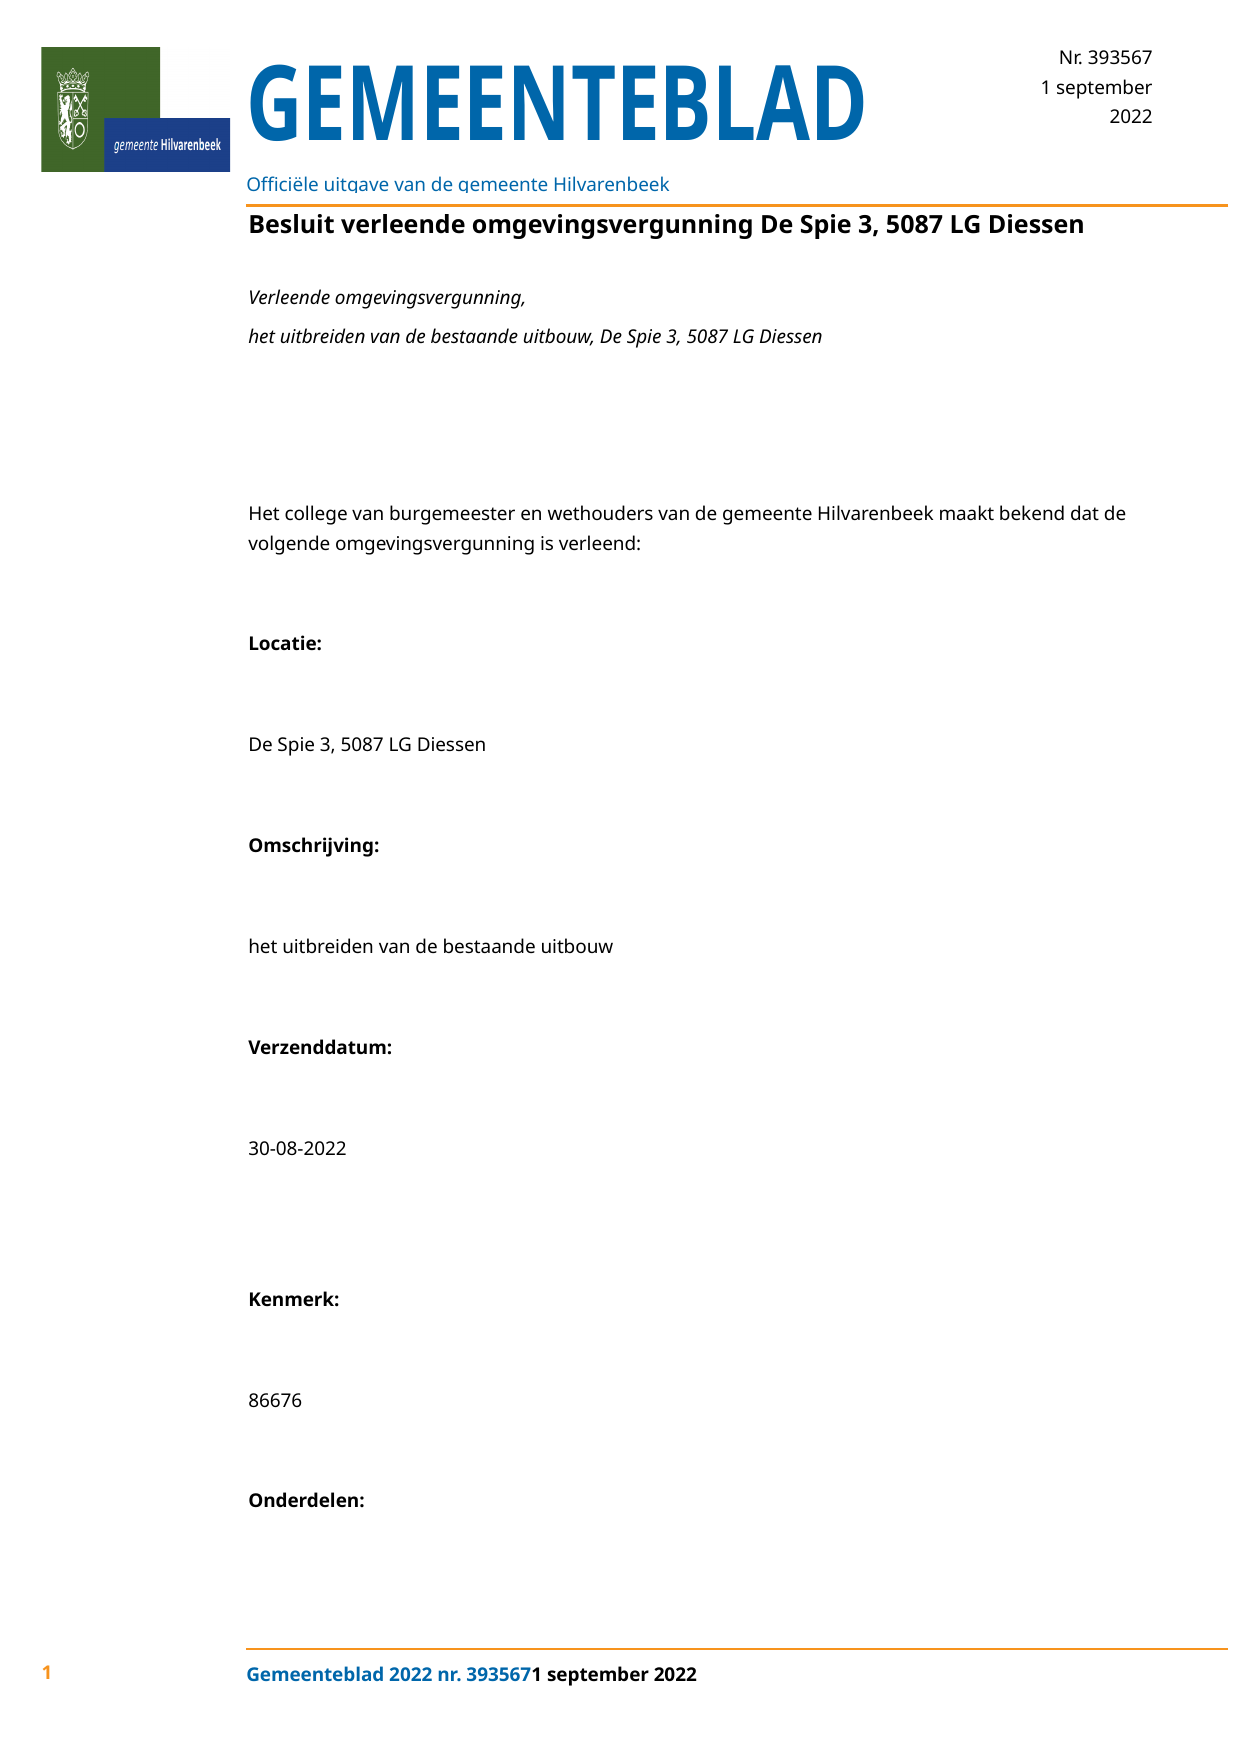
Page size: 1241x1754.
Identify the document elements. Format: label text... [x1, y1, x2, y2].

text Verzenddatum: [248, 1034, 1152, 1059]
text Omschrijving: [248, 832, 1152, 858]
text Onderdelen: [248, 1488, 1152, 1513]
text Locatie: [248, 631, 1152, 656]
text De Spie 3, 5087 LG Diessen [248, 731, 1152, 757]
picture [41, 47, 231, 172]
text Besluit verleende omgevingsvergunning De Spie 3, 5087 LG Diessen [248, 207, 1152, 241]
text Verleende omgevingsvergunning, [248, 284, 1152, 309]
text het uitbreiden van de bestaande uitbouw [248, 933, 1152, 959]
text Het college van burgemeester en wethouders van de gemeente Hilvarenbeek maakt bekend dat de volgende omgevingsvergunning is verleend: [248, 500, 1152, 555]
text Kenmerk: [248, 1286, 1152, 1312]
text 86676 [248, 1387, 1152, 1412]
text 30-08-2022 [248, 1135, 1152, 1160]
text het uitbreiden van de bestaande uitbouw, De Spie 3, 5087 LG Diessen [248, 323, 1152, 349]
